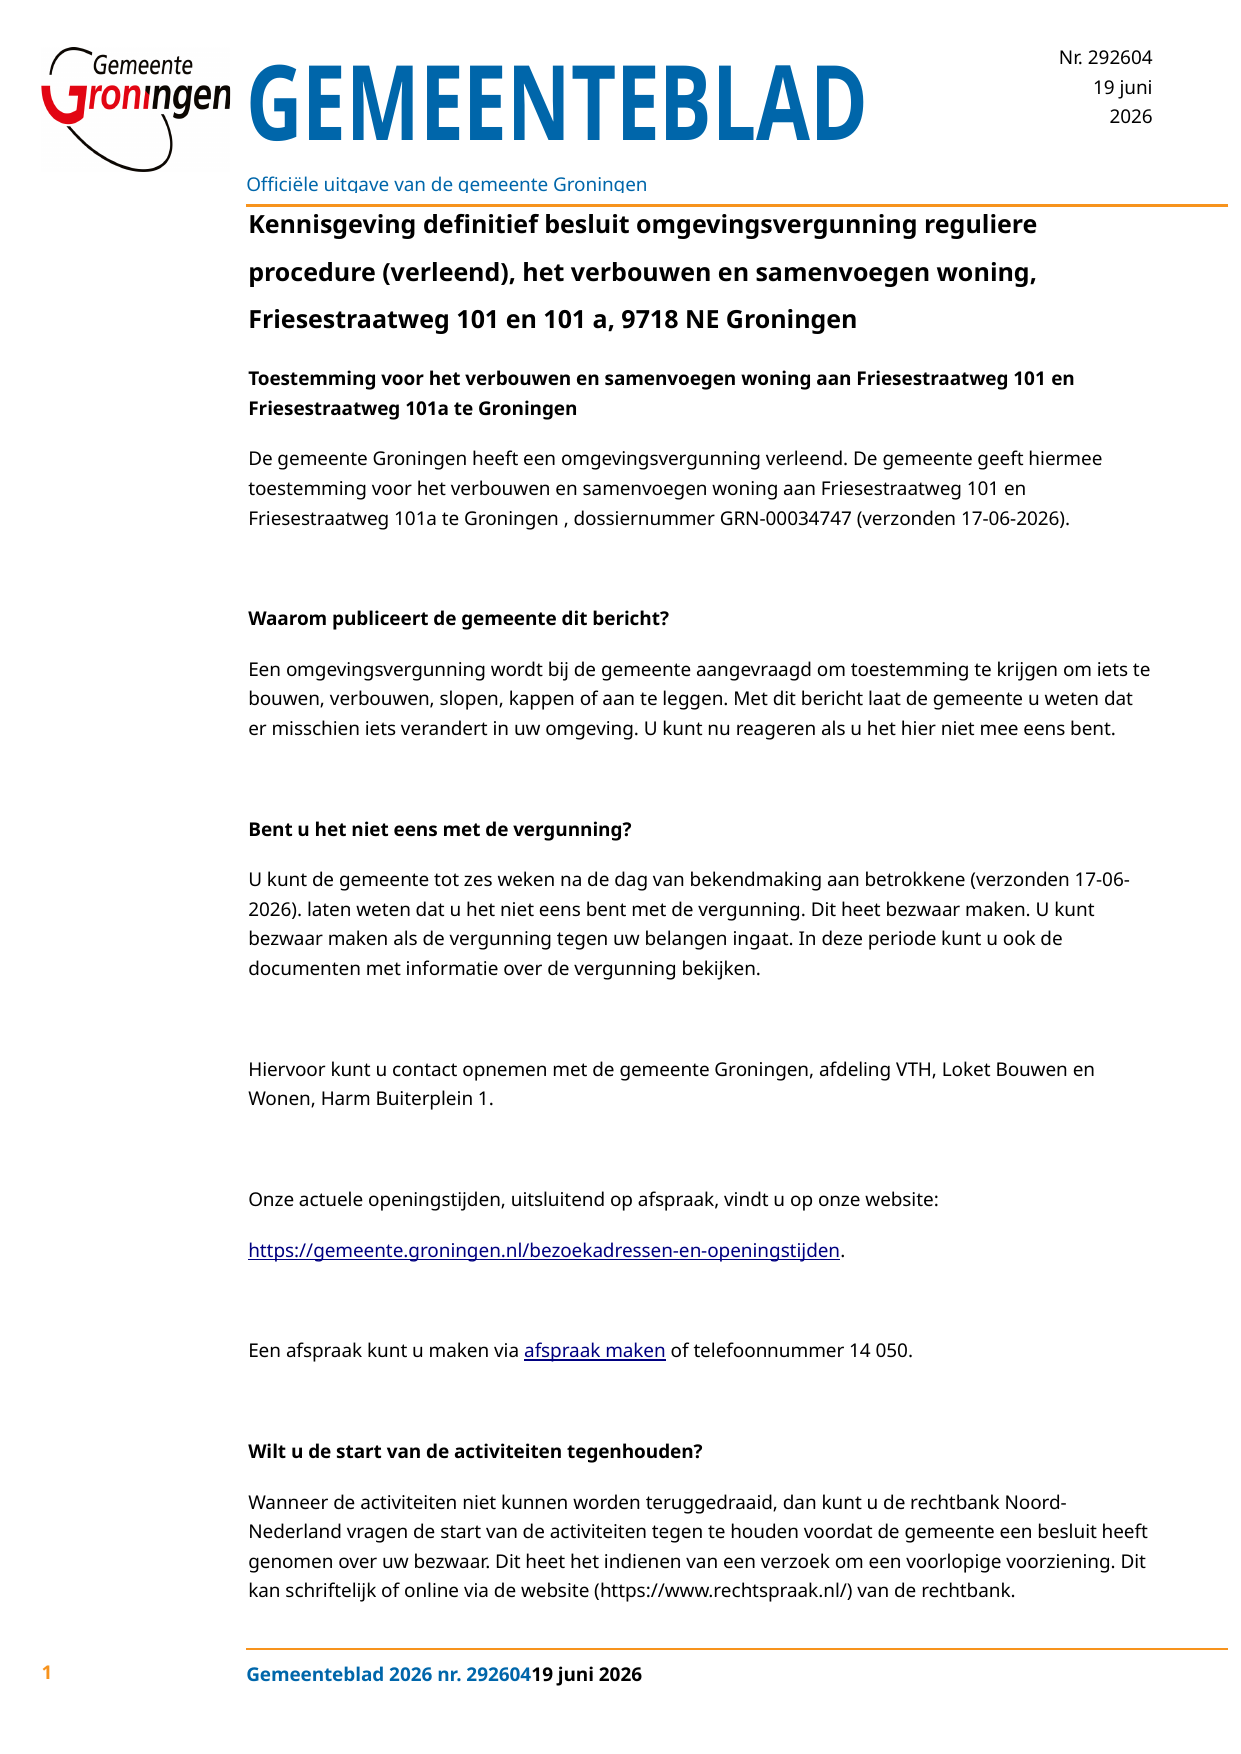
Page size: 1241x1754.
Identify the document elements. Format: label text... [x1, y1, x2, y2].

text Hiervoor kunt u contact opnemen met de gemeente Groningen, afdeling VTH, Loket Bouwen en Wonen, Harm Buiterplein 1. [248, 1056, 1152, 1111]
text https://gemeente.groningen.nl/bezoekadressen-en-openingstijden. [248, 1237, 1152, 1262]
text Waarom publiceert de gemeente dit bericht? [248, 606, 1152, 631]
text Kennisgeving definitief besluit omgevingsvergunning reguliere procedure (verleend), het verbouwen en samenvoegen woning, Friesestraatweg 101 en 101 a, 9718 NE Groningen [248, 207, 1152, 336]
text Wilt u de start van de activiteiten tegenhouden? [248, 1438, 1152, 1464]
text Toestemming voor het verbouwen en samenvoegen woning aan Friesestraatweg 101 en Friesestraatweg 101a te Groningen [248, 366, 1152, 421]
text U kunt de gemeente tot zes weken na de dag van bekendmaking aan betrokkene (verzonden 17-06-2026). laten weten dat u het niet eens bent met de vergunning. Dit heet bezwaar maken. U kunt bezwaar maken als de vergunning tegen uw belangen ingaat. In deze periode kunt u ook de documenten met informatie over de vergunning bekijken. [248, 866, 1152, 981]
text Onze actuele openingstijden, uitsluitend op afspraak, vindt u op onze website: [248, 1186, 1152, 1212]
text Een omgevingsvergunning wordt bij de gemeente aangevraagd om toestemming te krijgen om iets te bouwen, verbouwen, slopen, kappen of aan te leggen. Met dit bericht laat de gemeente u weten dat er misschien iets verandert in uw omgeving. U kunt nu reageren als u het hier niet mee eens bent. [248, 656, 1152, 741]
picture [41, 47, 231, 172]
text Wanneer de activiteiten niet kunnen worden teruggedraaid, dan kunt u de rechtbank Noord-Nederland vragen de start van de activiteiten tegen te houden voordat de gemeente een besluit heeft genomen over uw bezwaar. Dit heet het indienen van een verzoek om een voorlopige voorziening. Dit kan schriftelijk of online via de website (https://www.rechtspraak.nl/) van de rechtbank. [248, 1489, 1152, 1603]
text Bent u het niet eens met de vergunning? [248, 816, 1152, 842]
text De gemeente Groningen heeft een omgevingsvergunning verleend. De gemeente geeft hiermee toestemming voor het verbouwen en samenvoegen woning aan Friesestraatweg 101 en Friesestraatweg 101a te Groningen , dossiernummer GRN-00034747 (verzonden 17-06-2026). [248, 446, 1152, 530]
text Een afspraak kunt u maken via afspraak maken of telefoonnummer 14 050. [248, 1338, 1152, 1363]
